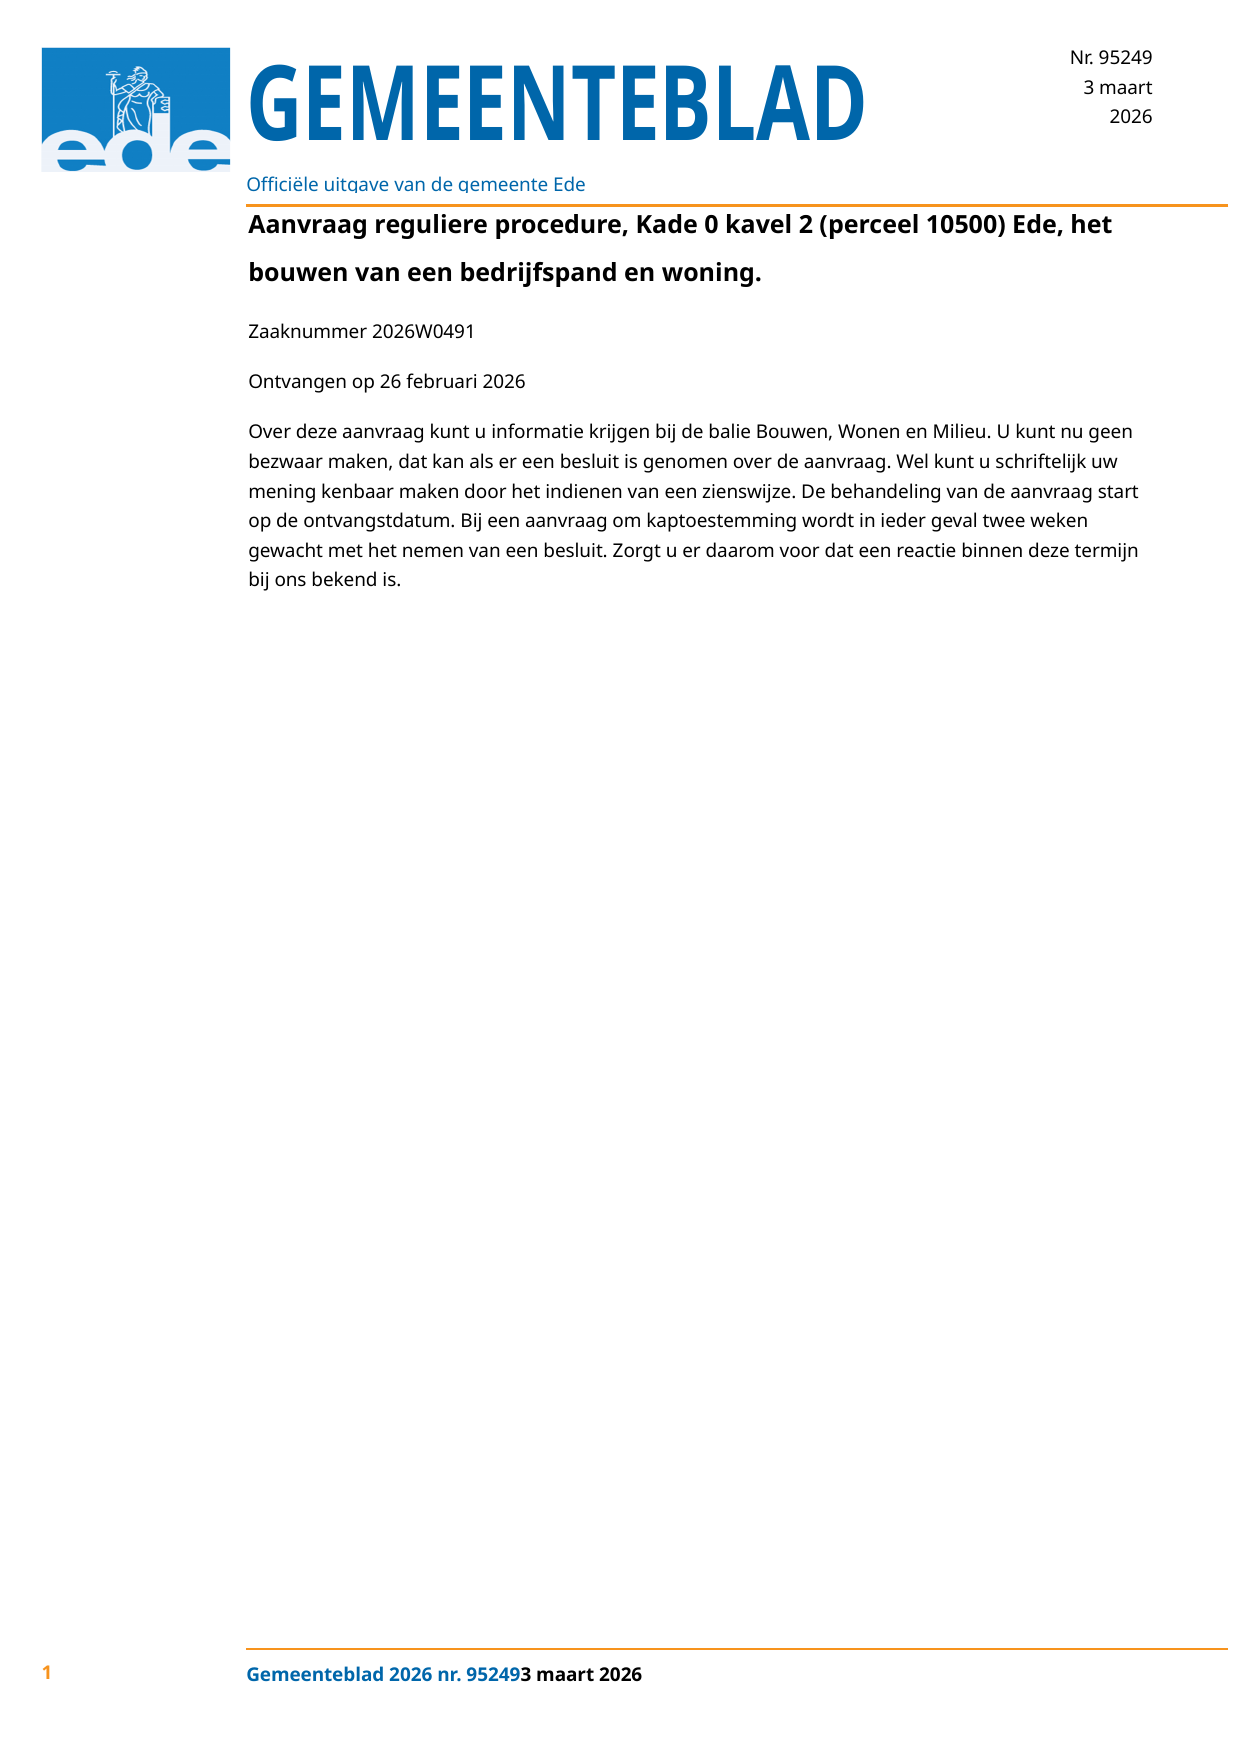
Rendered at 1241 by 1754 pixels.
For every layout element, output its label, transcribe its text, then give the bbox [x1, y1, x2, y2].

text Zaaknummer 2026W0491 [248, 318, 1152, 344]
text Ontvangen op 26 februari 2026 [248, 368, 1152, 394]
text Aanvraag reguliere procedure, Kade 0 kavel 2 (perceel 10500) Ede, het bouwen van een bedrijfspand en woning. [248, 207, 1152, 288]
picture [41, 47, 231, 172]
text Over deze aanvraag kunt u informatie krijgen bij de balie Bouwen, Wonen en Milieu. U kunt nu geen bezwaar maken, dat kan als er een besluit is genomen over de aanvraag. Wel kunt u schriftelijk uw mening kenbaar maken door het indienen van een zienswijze. De behandeling van de aanvraag start op de ontvangstdatum. Bij een aanvraag om kaptoestemming wordt in ieder geval twee weken gewacht met het nemen van een besluit. Zorgt u er daarom voor dat een reactie binnen deze termijn bij ons bekend is. [248, 419, 1152, 592]
